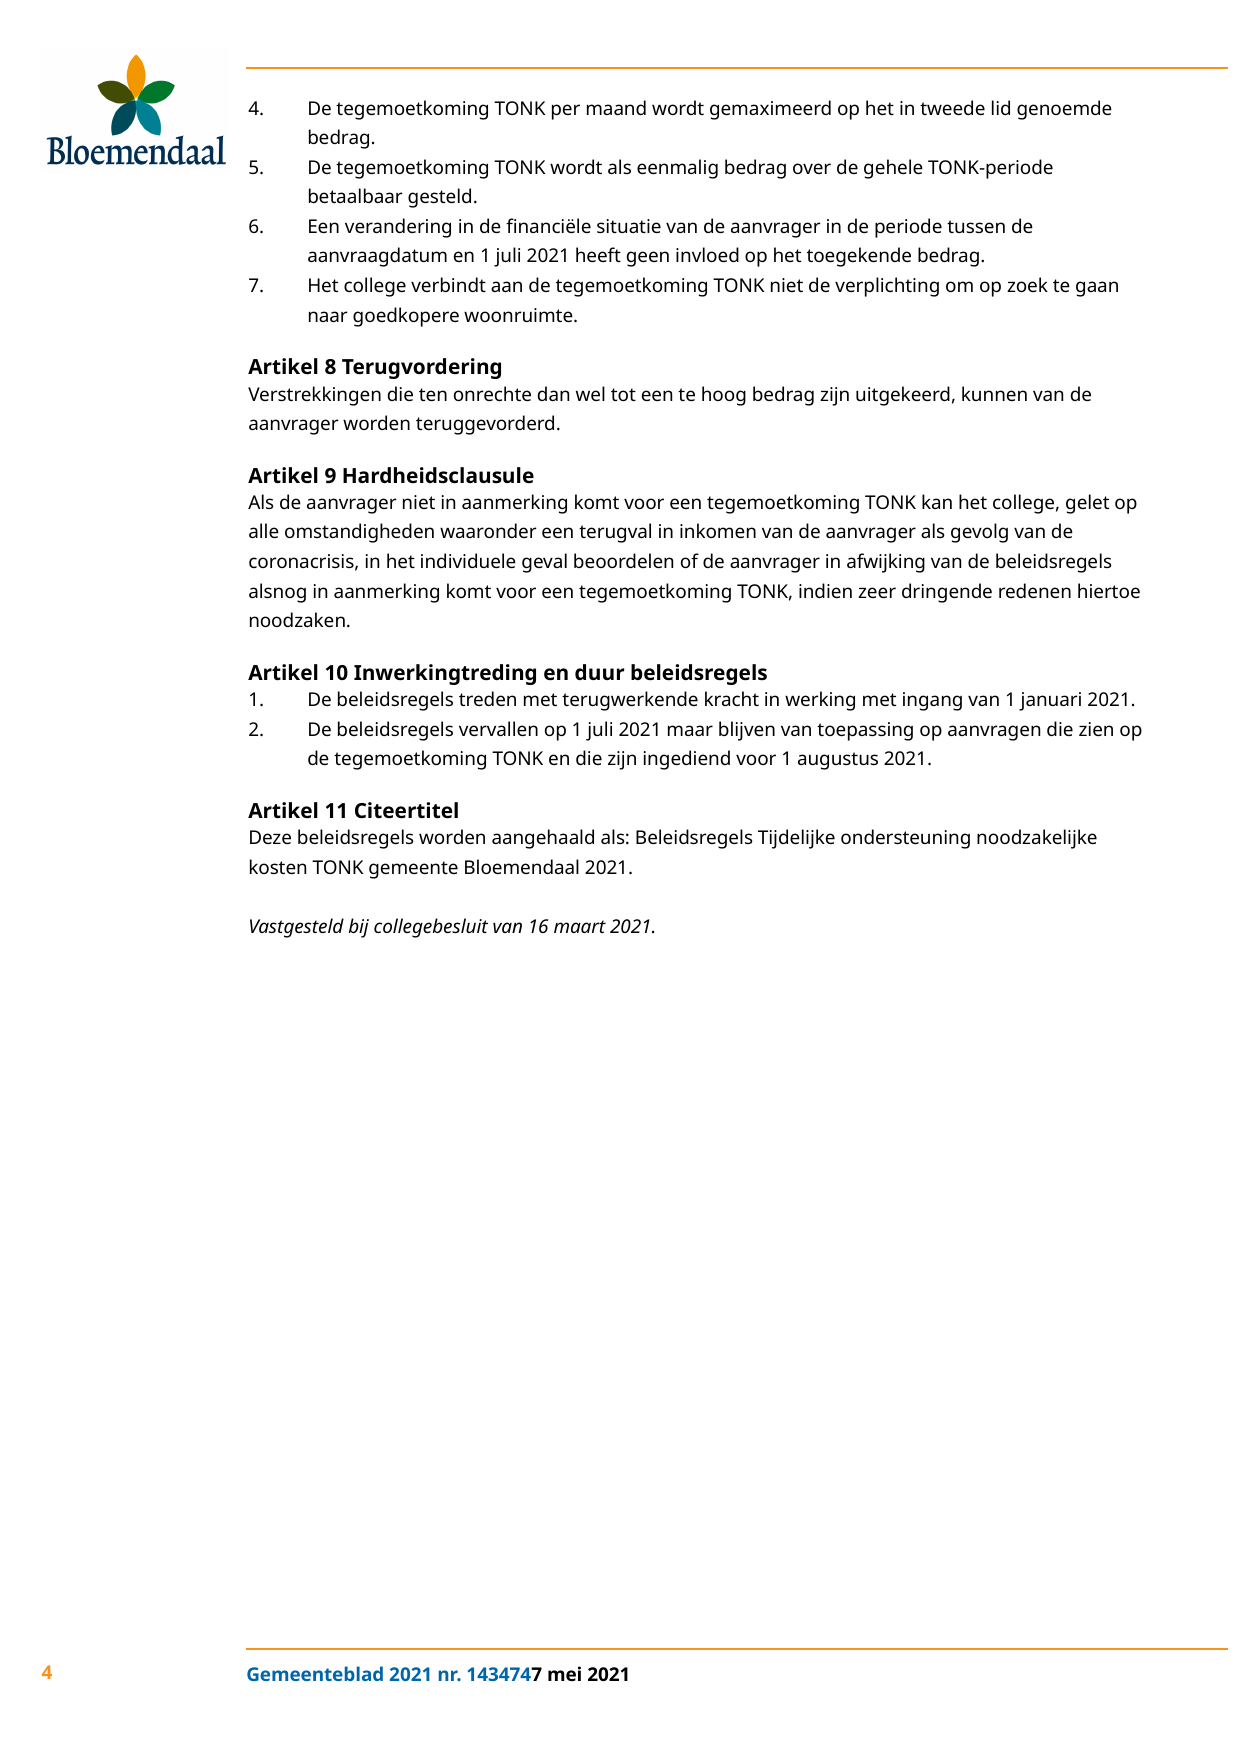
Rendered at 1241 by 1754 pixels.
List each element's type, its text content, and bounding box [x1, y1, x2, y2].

text Vastgesteld bij collegebesluit van 16 maart 2021. [248, 913, 1152, 939]
text Artikel 9 Hardheidsclausule [248, 461, 1152, 489]
text Verstrekkingen die ten onrechte dan wel tot een te hoog bedrag zijn uitgekeerd, kunnen van de aanvrager worden teruggevorderd. [248, 381, 1152, 436]
list De beleidsregels vervallen op 1 juli 2021 maar blijven van toepassing op aanvragen die zien op de tegemoetkoming TONK en die zijn ingediend voor 1 augustus 2021. [248, 716, 1152, 771]
text Deze beleidsregels worden aangehaald als: Beleidsregels Tijdelijke ondersteuning noodzakelijke kosten TONK gemeente Bloemendaal 2021. [248, 824, 1152, 880]
list Een verandering in de financiële situatie van de aanvrager in de periode tussen de aanvraagdatum en 1 juli 2021 heeft geen invloed op het toegekende bedrag. [248, 213, 1152, 268]
text Artikel 11 Citeertitel [248, 796, 1152, 824]
text Artikel 8 Terugvordering [248, 352, 1152, 381]
picture [41, 47, 231, 172]
list De beleidsregels treden met terugwerkende kracht in werking met ingang van 1 januari 2021. [248, 686, 1152, 712]
text Artikel 10 Inwerkingtreding en duur beleidsregels [248, 658, 1152, 686]
list De tegemoetkoming TONK wordt als eenmalig bedrag over de gehele TONK-periode betaalbaar gesteld. [248, 154, 1152, 209]
text Als de aanvrager niet in aanmerking komt voor een tegemoetkoming TONK kan het college, gelet op alle omstandigheden waaronder een terugval in inkomen van de aanvrager als gevolg van de coronacrisis, in het individuele geval beoordelen of de aanvrager in afwijking van de beleidsregels alsnog in aanmerking komt voor een tegemoetkoming TONK, indien zeer dringende redenen hiertoe noodzaken. [248, 489, 1152, 633]
list Het college verbindt aan de tegemoetkoming TONK niet de verplichting om op zoek te gaan naar goedkopere woonruimte. [248, 272, 1152, 328]
list De tegemoetkoming TONK per maand wordt gemaximeerd op het in tweede lid genoemde bedrag. [248, 95, 1152, 150]
